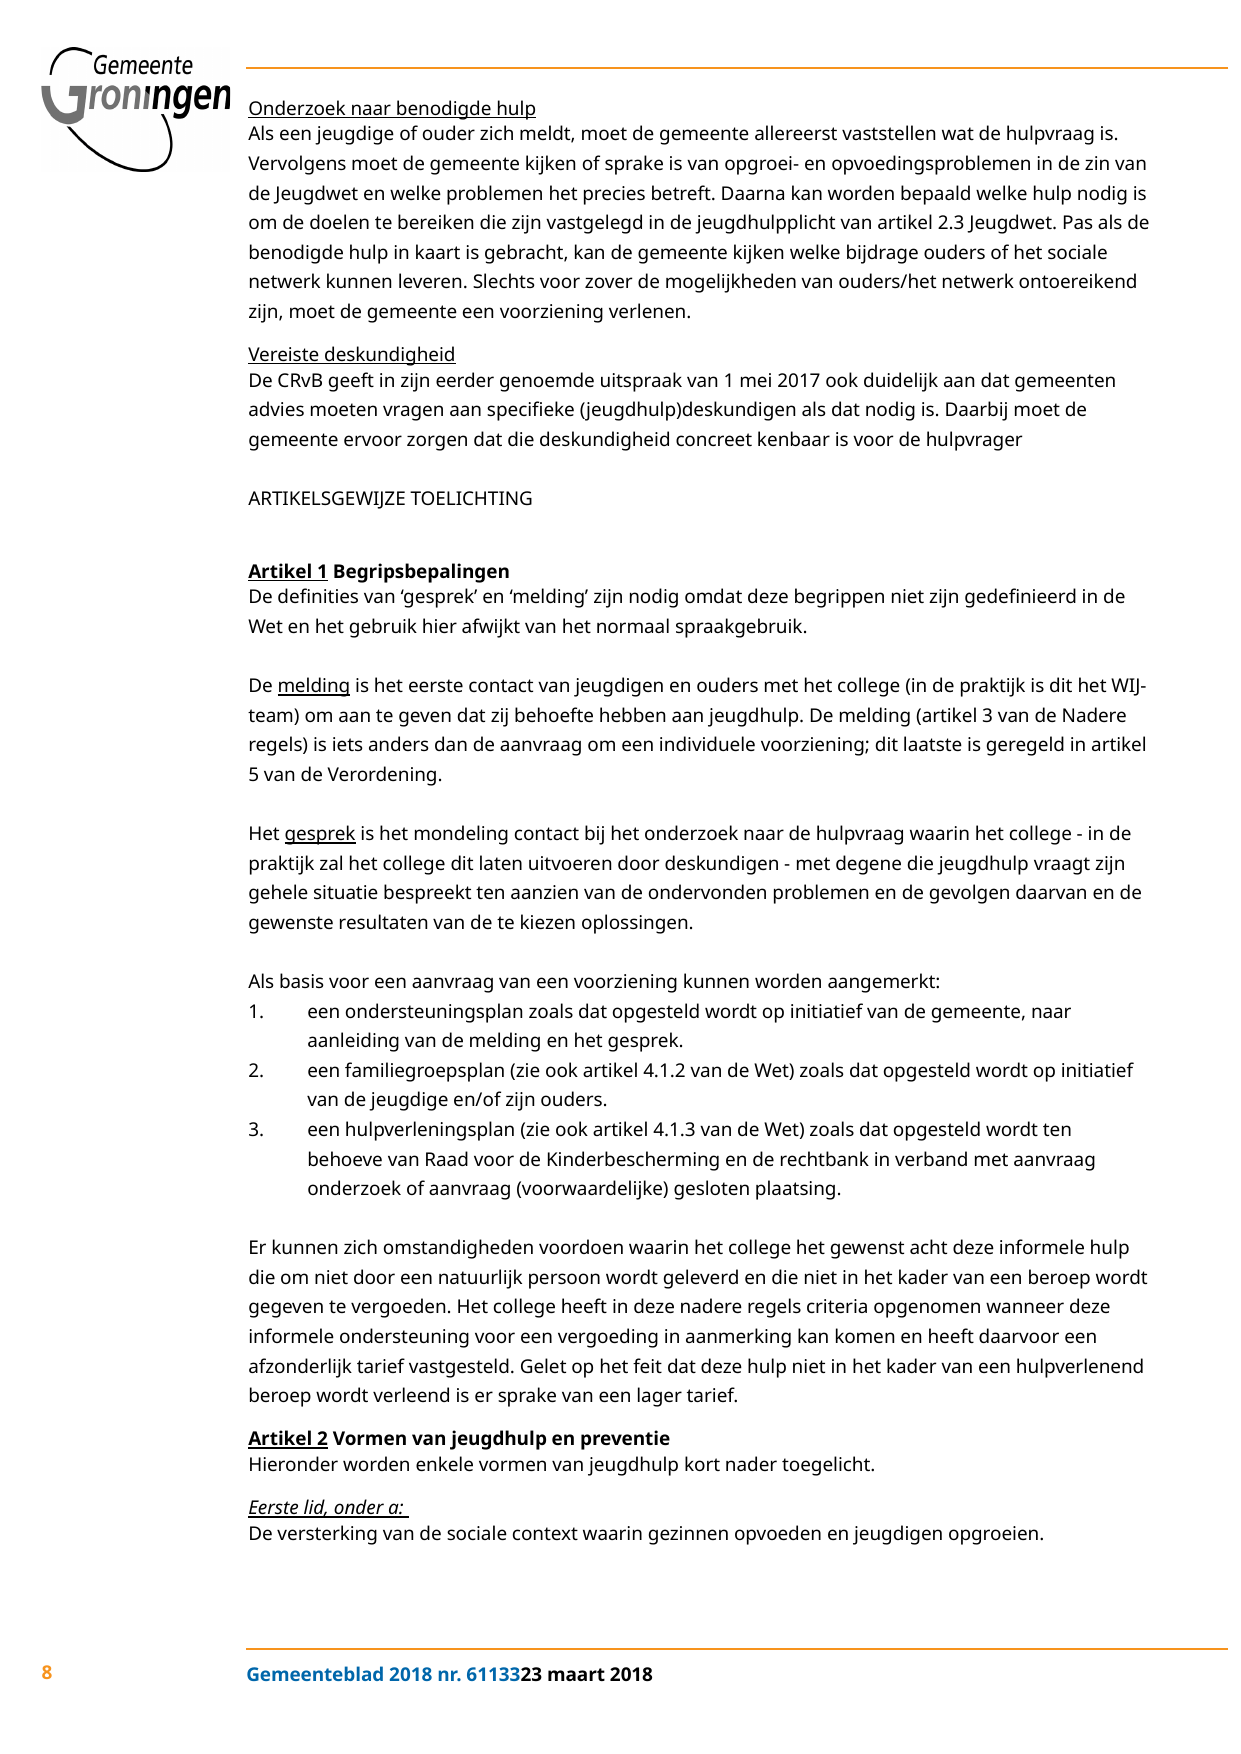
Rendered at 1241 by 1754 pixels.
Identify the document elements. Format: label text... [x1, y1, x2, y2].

text Hieronder worden enkele vormen van jeugdhulp kort nader toegelicht. [248, 1451, 1152, 1477]
text Het gesprek is het mondeling contact bij het onderzoek naar de hulpvraag waarin het college - in de praktijk zal het college dit laten uitvoeren door deskundigen - met degene die jeugdhulp vraagt zijn gehele situatie bespreekt ten aanzien van de ondervonden problemen en de gevolgen daarvan en de gewenste resultaten van de te kiezen oplossingen. [248, 820, 1152, 935]
text Vereiste deskundigheid [248, 341, 1152, 367]
list een familiegroepsplan (zie ook artikel 4.1.2 van de Wet) zoals dat opgesteld wordt op initiatief van de jeugdige en/of zijn ouders. [248, 1057, 1152, 1112]
text Er kunnen zich omstandigheden voordoen waarin het college het gewenst acht deze informele hulp die om niet door een natuurlijk persoon wordt geleverd en die niet in het kader van een beroep wordt gegeven te vergoeden. Het college heeft in deze nadere regels criteria opgenomen wanneer deze informele ondersteuning voor een vergoeding in aanmerking kan komen en heeft daarvoor een afzonderlijk tarief vastgesteld. Gelet op het feit dat deze hulp niet in het kader van een hulpverlenend beroep wordt verleend is er sprake van een lager tarief. [248, 1234, 1152, 1408]
text De CRvB geeft in zijn eerder genoemde uitspraak van 1 mei 2017 ook duidelijk aan dat gemeenten advies moeten vragen aan specifieke (jeugdhulp)deskundigen als dat nodig is. Daarbij moet de gemeente ervoor zorgen dat die deskundigheid concreet kenbaar is voor de hulpvrager [248, 367, 1152, 452]
picture [41, 47, 231, 172]
text Artikel 2 Vormen van jeugdhulp en preventie [248, 1426, 1152, 1451]
text Artikel 1 Begripsbepalingen [248, 558, 1152, 584]
list een ondersteuningsplan zoals dat opgesteld wordt op initiatief van de gemeente, naar aanleiding van de melding en het gesprek. [248, 998, 1152, 1053]
text Onderzoek naar benodigde hulp [248, 95, 1152, 121]
text Eerste lid, onder a: [248, 1494, 1152, 1520]
text Als een jeugdige of ouder zich meldt, moet de gemeente allereerst vaststellen wat de hulpvraag is. Vervolgens moet de gemeente kijken of sprake is van opgroei- en opvoedingsproblemen in de zin van de Jeugdwet en welke problemen het precies betreft. Daarna kan worden bepaald welke hulp nodig is om de doelen te bereiken die zijn vastgelegd in de jeugdhulpplicht van artikel 2.3 Jeugdwet. Pas als de benodigde hulp in kaart is gebracht, kan de gemeente kijken welke bijdrage ouders of het sociale netwerk kunnen leveren. Slechts voor zover de mogelijkheden van ouders/het netwerk ontoereikend zijn, moet de gemeente een voorziening verlenen. [248, 121, 1152, 324]
text De versterking van de sociale context waarin gezinnen opvoeden en jeugdigen opgroeien. [248, 1520, 1152, 1546]
text ARTIKELSGEWIJZE TOELICHTING [248, 485, 1152, 511]
text De definities van ‘gesprek’ en ‘melding’ zijn nodig omdat deze begrippen niet zijn gedefinieerd in de Wet en het gebruik hier afwijkt van het normaal spraakgebruik. [248, 584, 1152, 639]
text De melding is het eerste contact van jeugdigen en ouders met het college (in de praktijk is dit het WIJ-team) om aan te geven dat zij behoefte hebben aan jeugdhulp. De melding (artikel 3 van de Nadere regels) is iets anders dan de aanvraag om een individuele voorziening; dit laatste is geregeld in artikel 5 van de Verordening. [248, 672, 1152, 787]
list een hulpverleningsplan (zie ook artikel 4.1.3 van de Wet) zoals dat opgesteld wordt ten behoeve van Raad voor de Kinderbescherming en de rechtbank in verband met aanvraag onderzoek of aanvraag (voorwaardelijke) gesloten plaatsing. [248, 1116, 1152, 1201]
text Als basis voor een aanvraag van een voorziening kunnen worden aangemerkt: [248, 968, 1152, 994]
